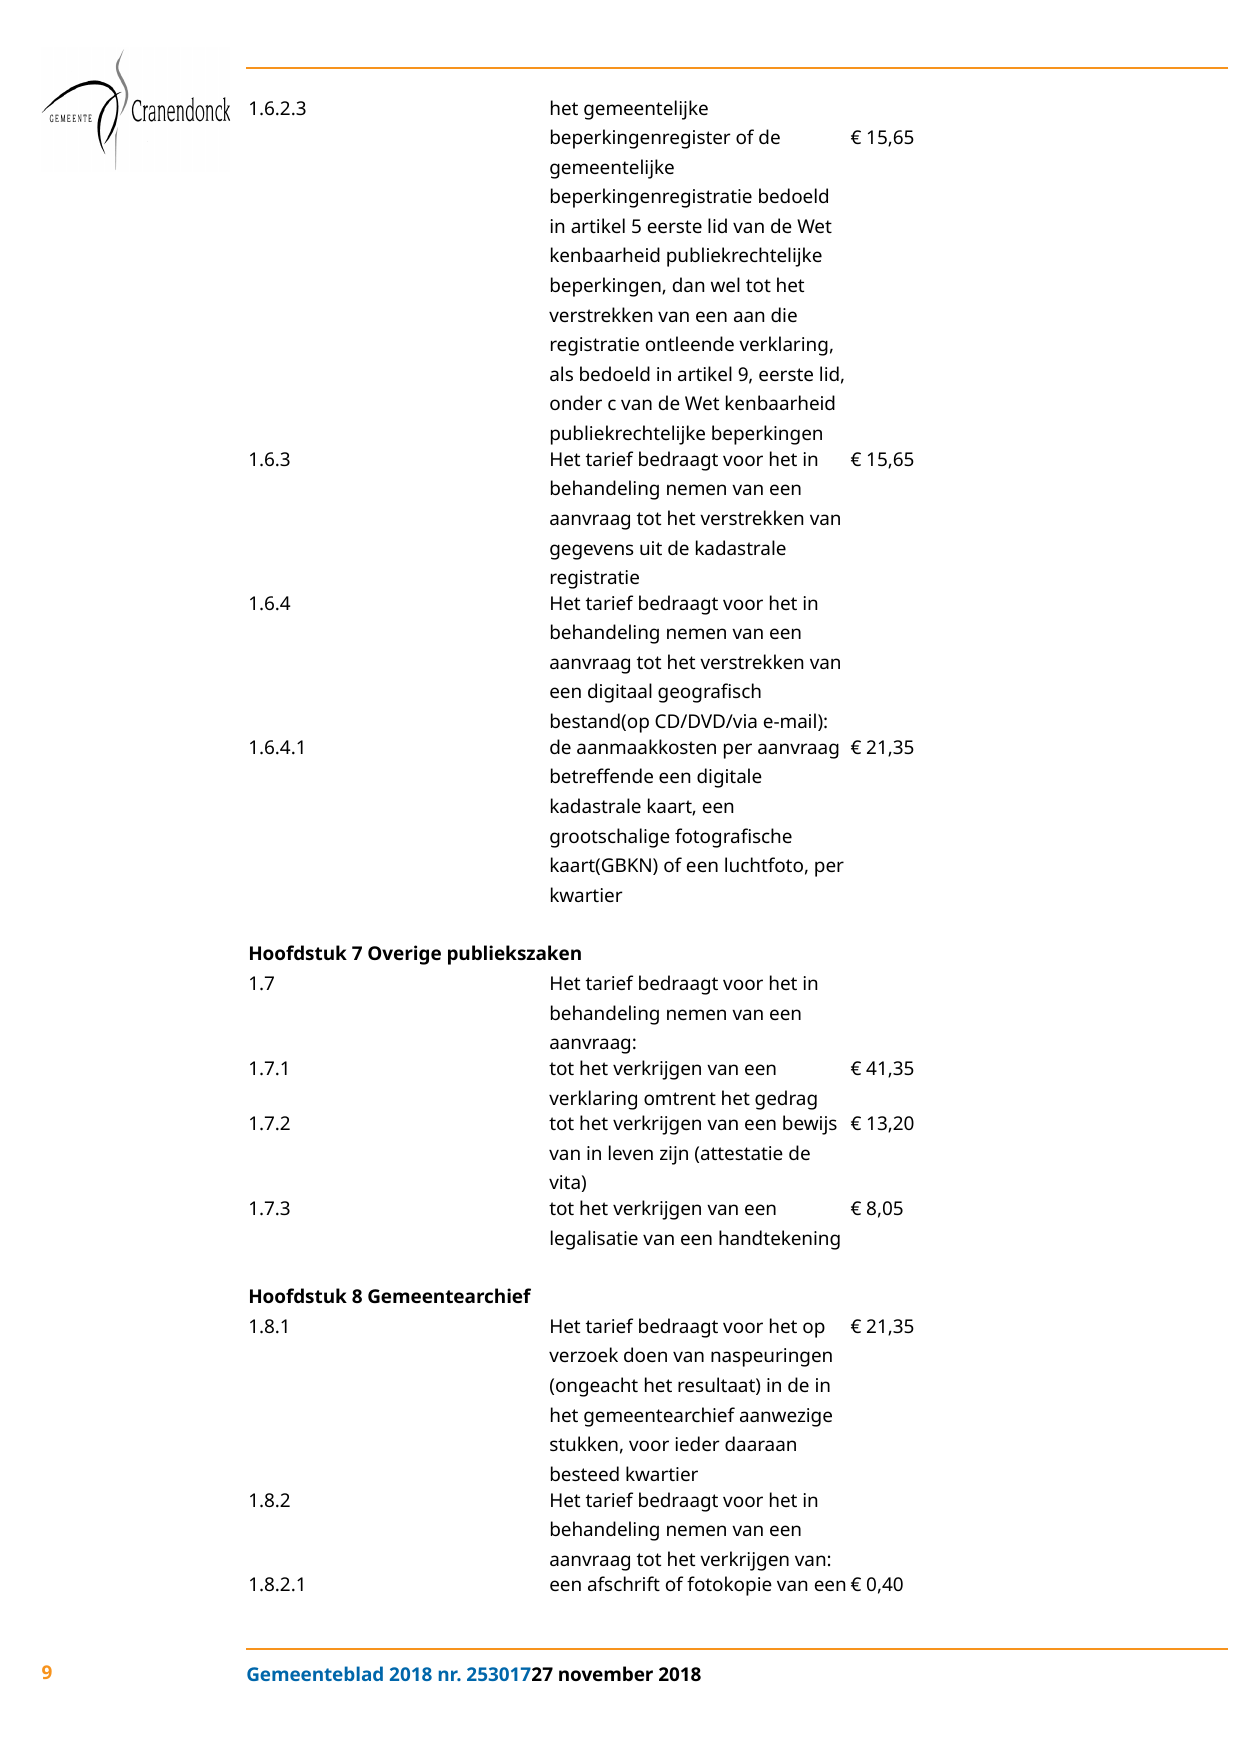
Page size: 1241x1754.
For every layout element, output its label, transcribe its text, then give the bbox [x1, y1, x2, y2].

table_cell 1.6.3 [248, 446, 549, 590]
table_cell de aanmaakkosten per aanvraag betreffende een digitale kadastrale kaart, een grootschalige fotografische kaart(GBKN) of een luchtfoto, per kwartier [549, 734, 850, 908]
table_cell 1.6.4 [248, 590, 549, 734]
table_cell een afschrift of fotokopie van een [549, 1572, 850, 1597]
table_header Het tarief bedraagt voor het in behandeling nemen van een aanvraag: [549, 970, 850, 1055]
table_cell € 8,05 [850, 1195, 1152, 1251]
table_cell tot het verkrijgen van een legalisatie van een handtekening [549, 1195, 850, 1251]
table_cell [850, 1487, 1152, 1572]
table_cell 1.8.2.1 [248, 1572, 549, 1597]
table_cell 1.7.2 [248, 1110, 549, 1195]
table_cell 1.7.3 [248, 1195, 549, 1251]
table_header [850, 970, 1152, 1055]
table_cell Het tarief bedraagt voor het in behandeling nemen van een aanvraag tot het verstrekken van een digitaal geografisch bestand(op CD/DVD/via e-mail): [549, 590, 850, 734]
table_cell € 41,35 [850, 1055, 1152, 1110]
table_cell tot het verkrijgen van een verklaring omtrent het gedrag [549, 1055, 850, 1110]
table_cell 1.7.1 [248, 1055, 549, 1110]
table_header 1.7 [248, 970, 549, 1055]
table_header 1.8.1 [248, 1313, 549, 1487]
table_header Het tarief bedraagt voor het op verzoek doen van naspeuringen (ongeacht het resultaat) in de in het gemeentearchief aanwezige stukken, voor ieder daaraan besteed kwartier [549, 1313, 850, 1487]
picture [41, 47, 231, 172]
table_cell Het tarief bedraagt voor het in behandeling nemen van een aanvraag tot het verstrekken van gegevens uit de kadastrale registratie [549, 446, 850, 590]
table_cell tot het verkrijgen van een bewijs van in leven zijn (attestatie de vita) [549, 1110, 850, 1195]
table_cell € 15,65 [850, 446, 1152, 590]
table_cell € 21,35 [850, 734, 1152, 908]
table_cell 1.8.2 [248, 1487, 549, 1572]
table_cell € 0,40 [850, 1572, 1152, 1597]
table_cell het gemeentelijke beperkingenregister of de gemeentelijke beperkingenregistratie bedoeld in artikel 5 eerste lid van de Wet kenbaarheid publiekrechtelijke beperkingen, dan wel tot het verstrekken van een aan die registratie ontleende verklaring, als bedoeld in artikel 9, eerste lid, onder c van de Wet kenbaarheid publiekrechtelijke beperkingen [549, 95, 850, 446]
table_cell Het tarief bedraagt voor het in behandeling nemen van een aanvraag tot het verkrijgen van: [549, 1487, 850, 1572]
table_cell € 13,20 [850, 1110, 1152, 1195]
table_cell 1.6.4.1 [248, 734, 549, 908]
text Hoofdstuk 8 Gemeentearchief [248, 1283, 1152, 1309]
table_cell € 15,65 [850, 95, 1152, 446]
table_cell [850, 590, 1152, 734]
text Hoofdstuk 7 Overige publiekszaken [248, 941, 1152, 966]
table_cell 1.6.2.3 [248, 95, 549, 446]
table_header € 21,35 [850, 1313, 1152, 1487]
